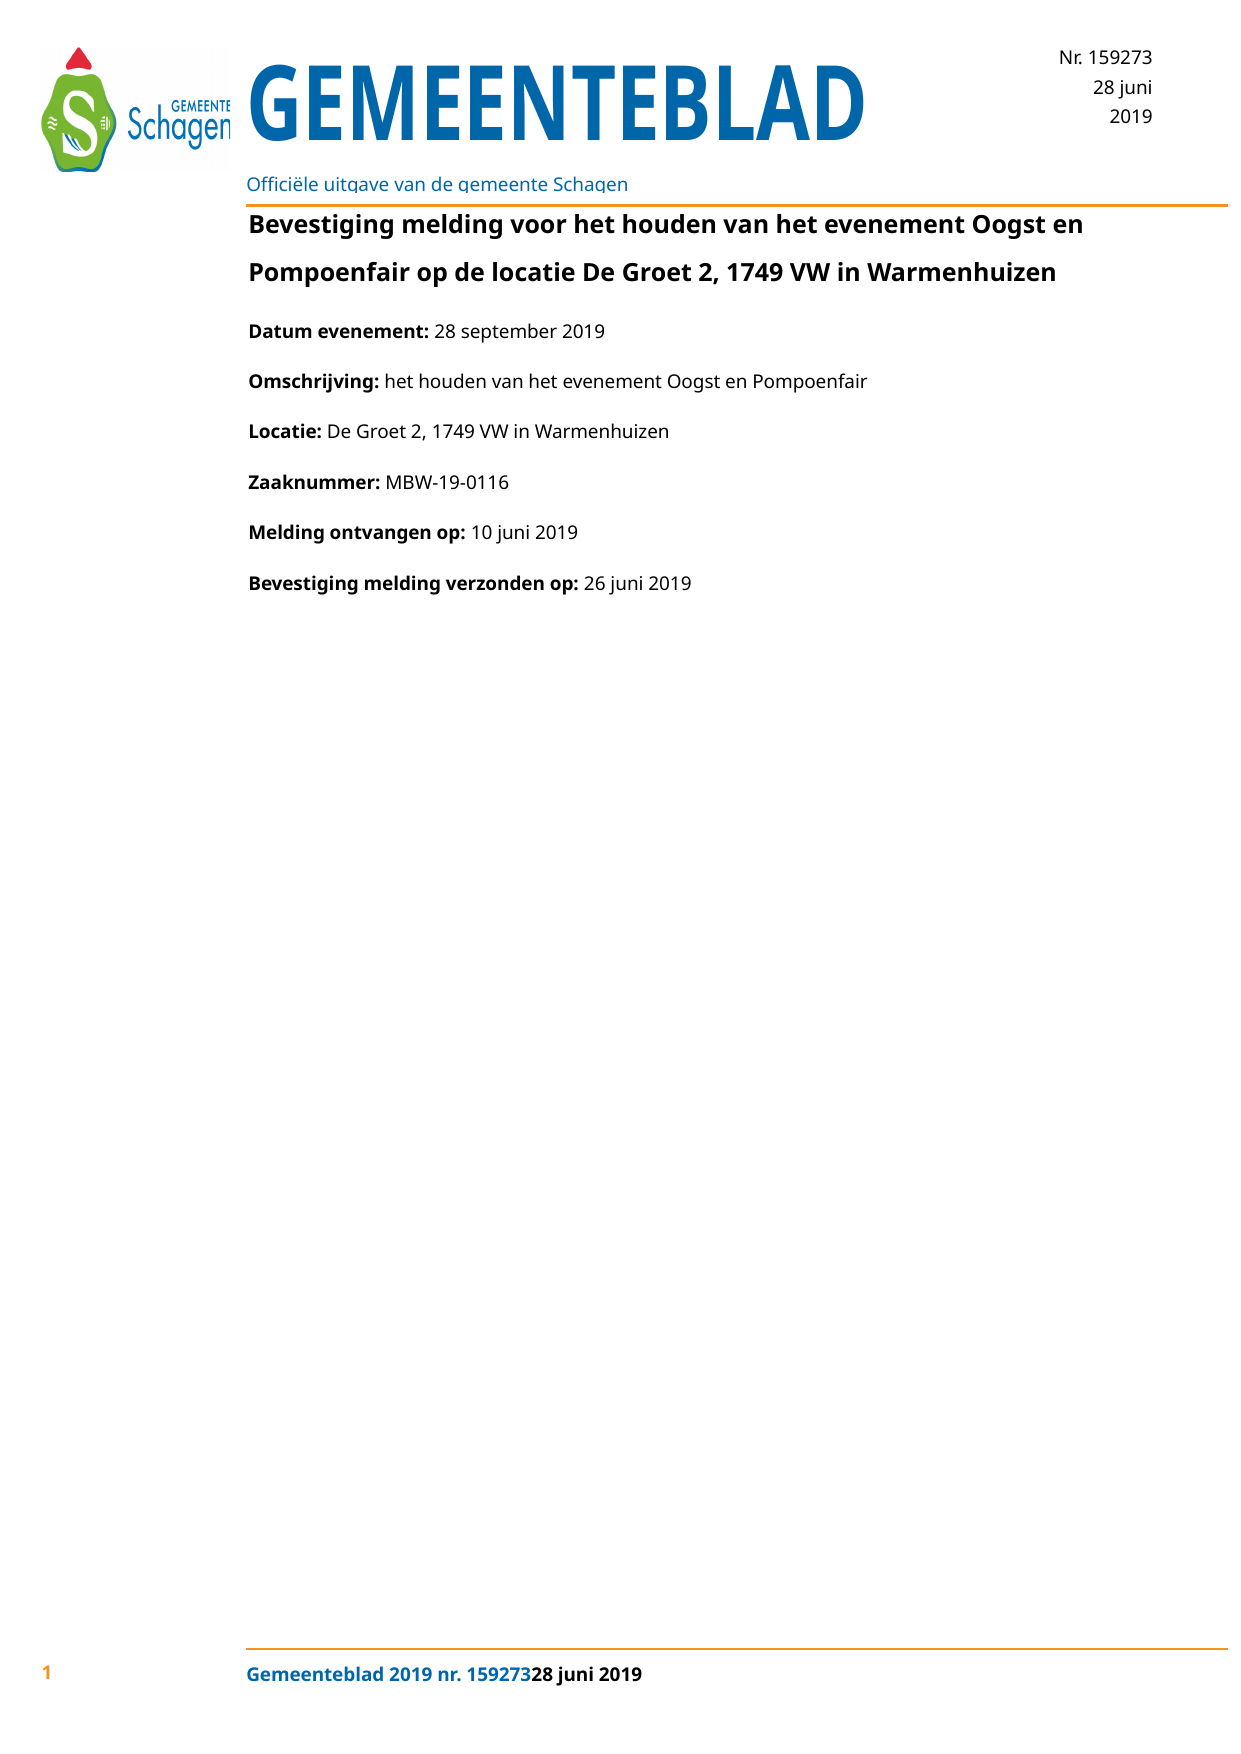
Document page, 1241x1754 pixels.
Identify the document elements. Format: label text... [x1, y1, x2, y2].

text Locatie: De Groet 2, 1749 VW in Warmenhuizen [248, 419, 1152, 444]
text Melding ontvangen op: 10 juni 2019 [248, 519, 1152, 545]
text Bevestiging melding voor het houden van het evenement Oogst en Pompoenfair op de locatie De Groet 2, 1749 VW in Warmenhuizen [248, 207, 1152, 288]
text Omschrijving: het houden van het evenement Oogst en Pompoenfair [248, 368, 1152, 394]
text Datum evenement: 28 september 2019 [248, 318, 1152, 344]
text Bevestiging melding verzonden op: 26 juni 2019 [248, 570, 1152, 596]
picture [41, 47, 231, 172]
text Zaaknummer: MBW-19-0116 [248, 469, 1152, 495]
